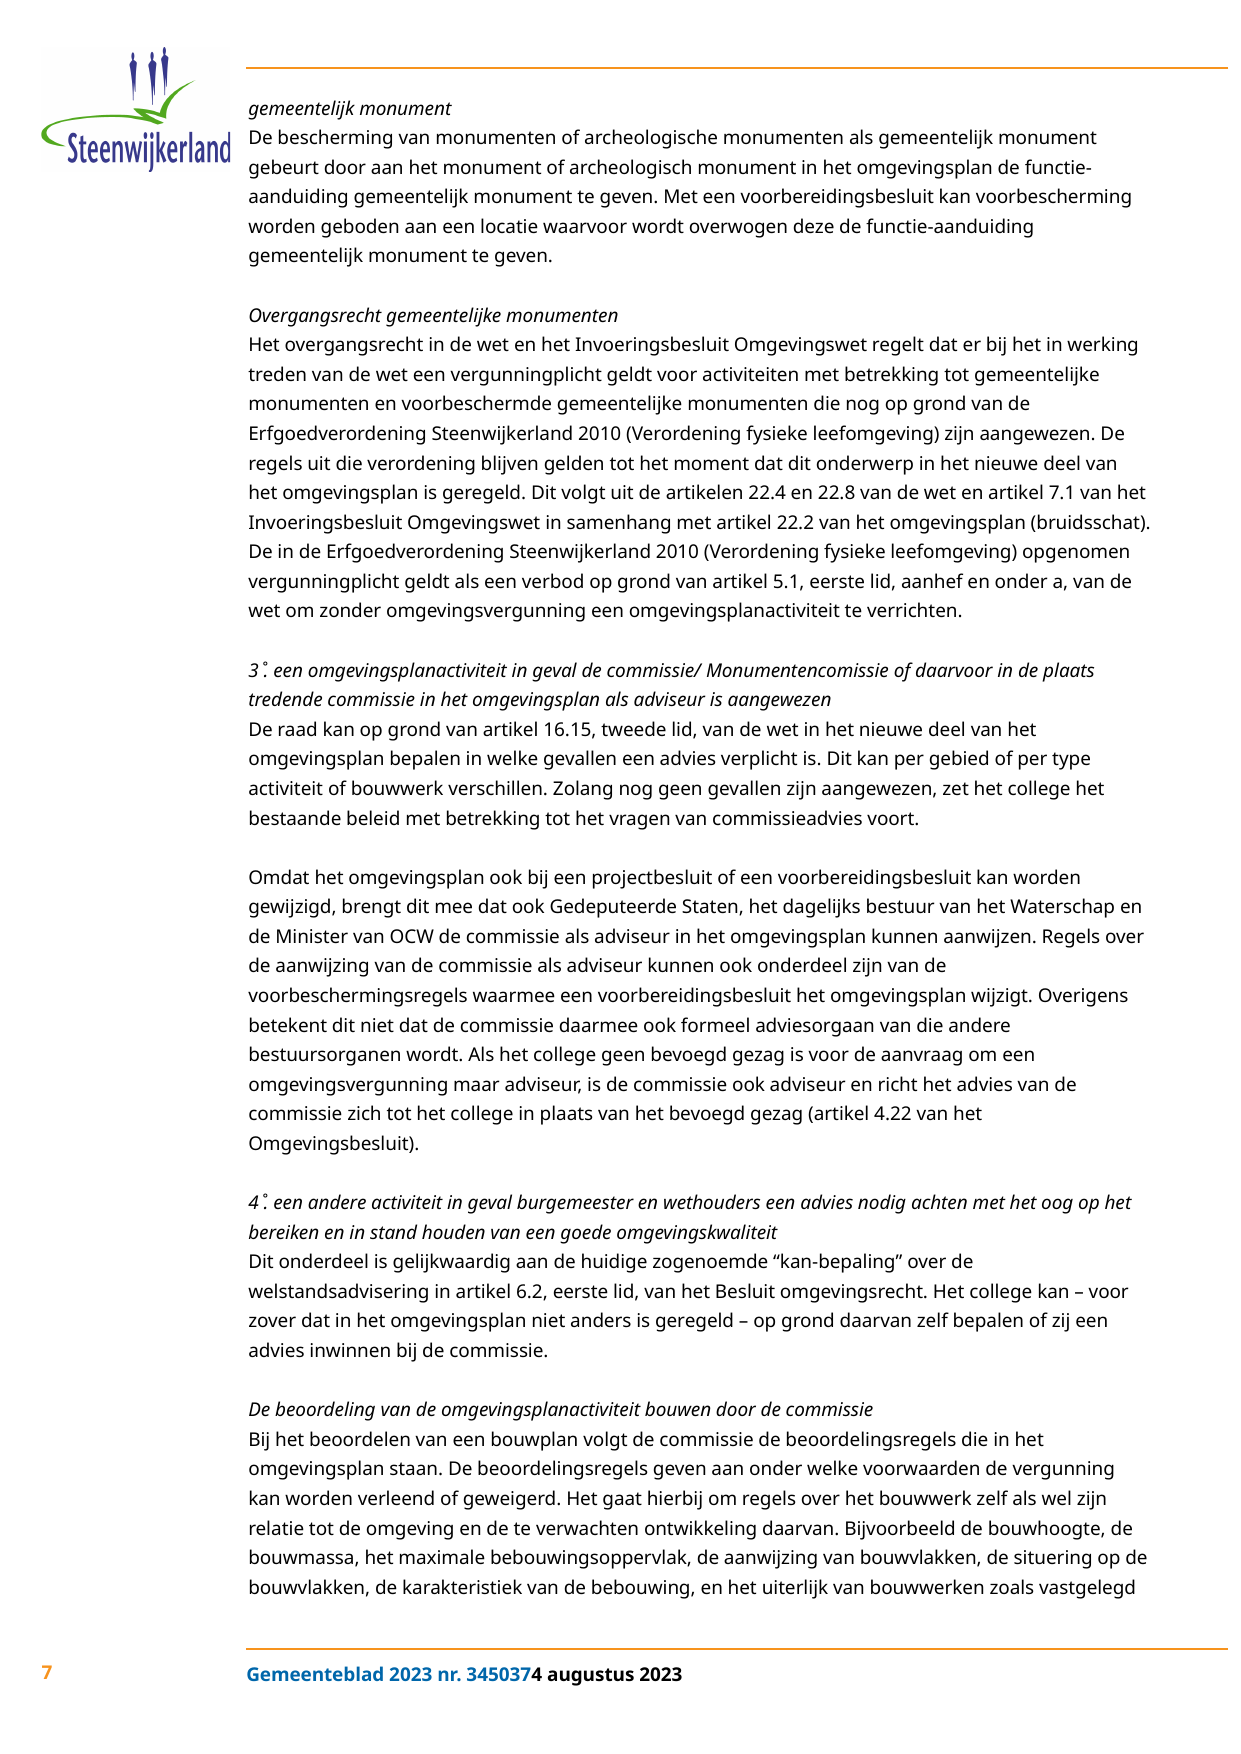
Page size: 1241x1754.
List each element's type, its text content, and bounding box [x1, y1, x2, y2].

text De bescherming van monumenten of archeologische monumenten als gemeentelijk monument gebeurt door aan het monument of archeologisch monument in het omgevingsplan de functie-aanduiding gemeentelijk monument te geven. Met een voorbereidingsbesluit kan voorbescherming worden geboden aan een locatie waarvoor wordt overwogen deze de functie-aanduiding gemeentelijk monument te geven. [248, 124, 1152, 268]
text De beoordeling van de omgevingsplanactiviteit bouwen door de commissie [248, 1396, 1152, 1422]
text Bij het beoordelen van een bouwplan volgt de commissie de beoordelingsregels die in het omgevingsplan staan. De beoordelingsregels geven aan onder welke voorwaarden de vergunning kan worden verleend of geweigerd. Het gaat hierbij om regels over het bouwwerk zelf als wel zijn relatie tot de omgeving en de te verwachten ontwikkeling daarvan. Bijvoorbeeld de bouwhoogte, de bouwmassa, het maximale bebouwingsoppervlak, de aanwijzing van bouwvlakken, de situering op de bouwvlakken, de karakteristiek van de bebouwing, en het uiterlijk van bouwwerken zoals vastgelegd [248, 1426, 1152, 1600]
picture [41, 47, 231, 172]
text 4 ̊. een andere activiteit in geval burgemeester en wethouders een advies nodig achten met het oog op het bereiken en in stand houden van een goede omgevingskwaliteit [248, 1189, 1152, 1245]
text Het overgangsrecht in de wet en het Invoeringsbesluit Omgevingswet regelt dat er bij het in werking treden van de wet een vergunningplicht geldt voor activiteiten met betrekking tot gemeentelijke monumenten en voorbeschermde gemeentelijke monumenten die nog op grond van de Erfgoedverordening Steenwijkerland 2010 (Verordening fysieke leefomgeving) zijn aangewezen. De regels uit die verordening blijven gelden tot het moment dat dit onderwerp in het nieuwe deel van het omgevingsplan is geregeld. Dit volgt uit de artikelen 22.4 en 22.8 van de wet en artikel 7.1 van het Invoeringsbesluit Omgevingswet in samenhang met artikel 22.2 van het omgevingsplan (bruidsschat). De in de Erfgoedverordening Steenwijkerland 2010 (Verordening fysieke leefomgeving) opgenomen vergunningplicht geldt als een verbod op grond van artikel 5.1, eerste lid, aanhef en onder a, van de wet om zonder omgevingsvergunning een omgevingsplanactiviteit te verrichten. [248, 331, 1152, 623]
text 3 ̊. een omgevingsplanactiviteit in geval de commissie/ Monumentencomissie of daarvoor in de plaats tredende commissie in het omgevingsplan als adviseur is aangewezen [248, 657, 1152, 712]
text Omdat het omgevingsplan ook bij een projectbesluit of een voorbereidingsbesluit kan worden gewijzigd, brengt dit mee dat ook Gedeputeerde Staten, het dagelijks bestuur van het Waterschap en de Minister van OCW de commissie als adviseur in het omgevingsplan kunnen aanwijzen. Regels over de aanwijzing van de commissie als adviseur kunnen ook onderdeel zijn van de voorbeschermingsregels waarmee een voorbereidingsbesluit het omgevingsplan wijzigt. Overigens betekent dit niet dat de commissie daarmee ook formeel adviesorgaan van die andere bestuursorganen wordt. Als het college geen bevoegd gezag is voor de aanvraag om een omgevingsvergunning maar adviseur, is de commissie ook adviseur en richt het advies van de commissie zich tot het college in plaats van het bevoegd gezag (artikel 4.22 van het Omgevingsbesluit). [248, 864, 1152, 1156]
text gemeentelijk monument [248, 95, 1152, 121]
text De raad kan op grond van artikel 16.15, tweede lid, van de wet in het nieuwe deel van het omgevingsplan bepalen in welke gevallen een advies verplicht is. Dit kan per gebied of per type activiteit of bouwwerk verschillen. Zolang nog geen gevallen zijn aangewezen, zet het college het bestaande beleid met betrekking tot het vragen van commissieadvies voort. [248, 716, 1152, 831]
text Overgangsrecht gemeentelijke monumenten [248, 302, 1152, 328]
text Dit onderdeel is gelijkwaardig aan de huidige zogenoemde “kan-bepaling” over de welstandsadvisering in artikel 6.2, eerste lid, van het Besluit omgevingsrecht. Het college kan – voor zover dat in het omgevingsplan niet anders is geregeld – op grond daarvan zelf bepalen of zij een advies inwinnen bij de commissie. [248, 1248, 1152, 1363]
